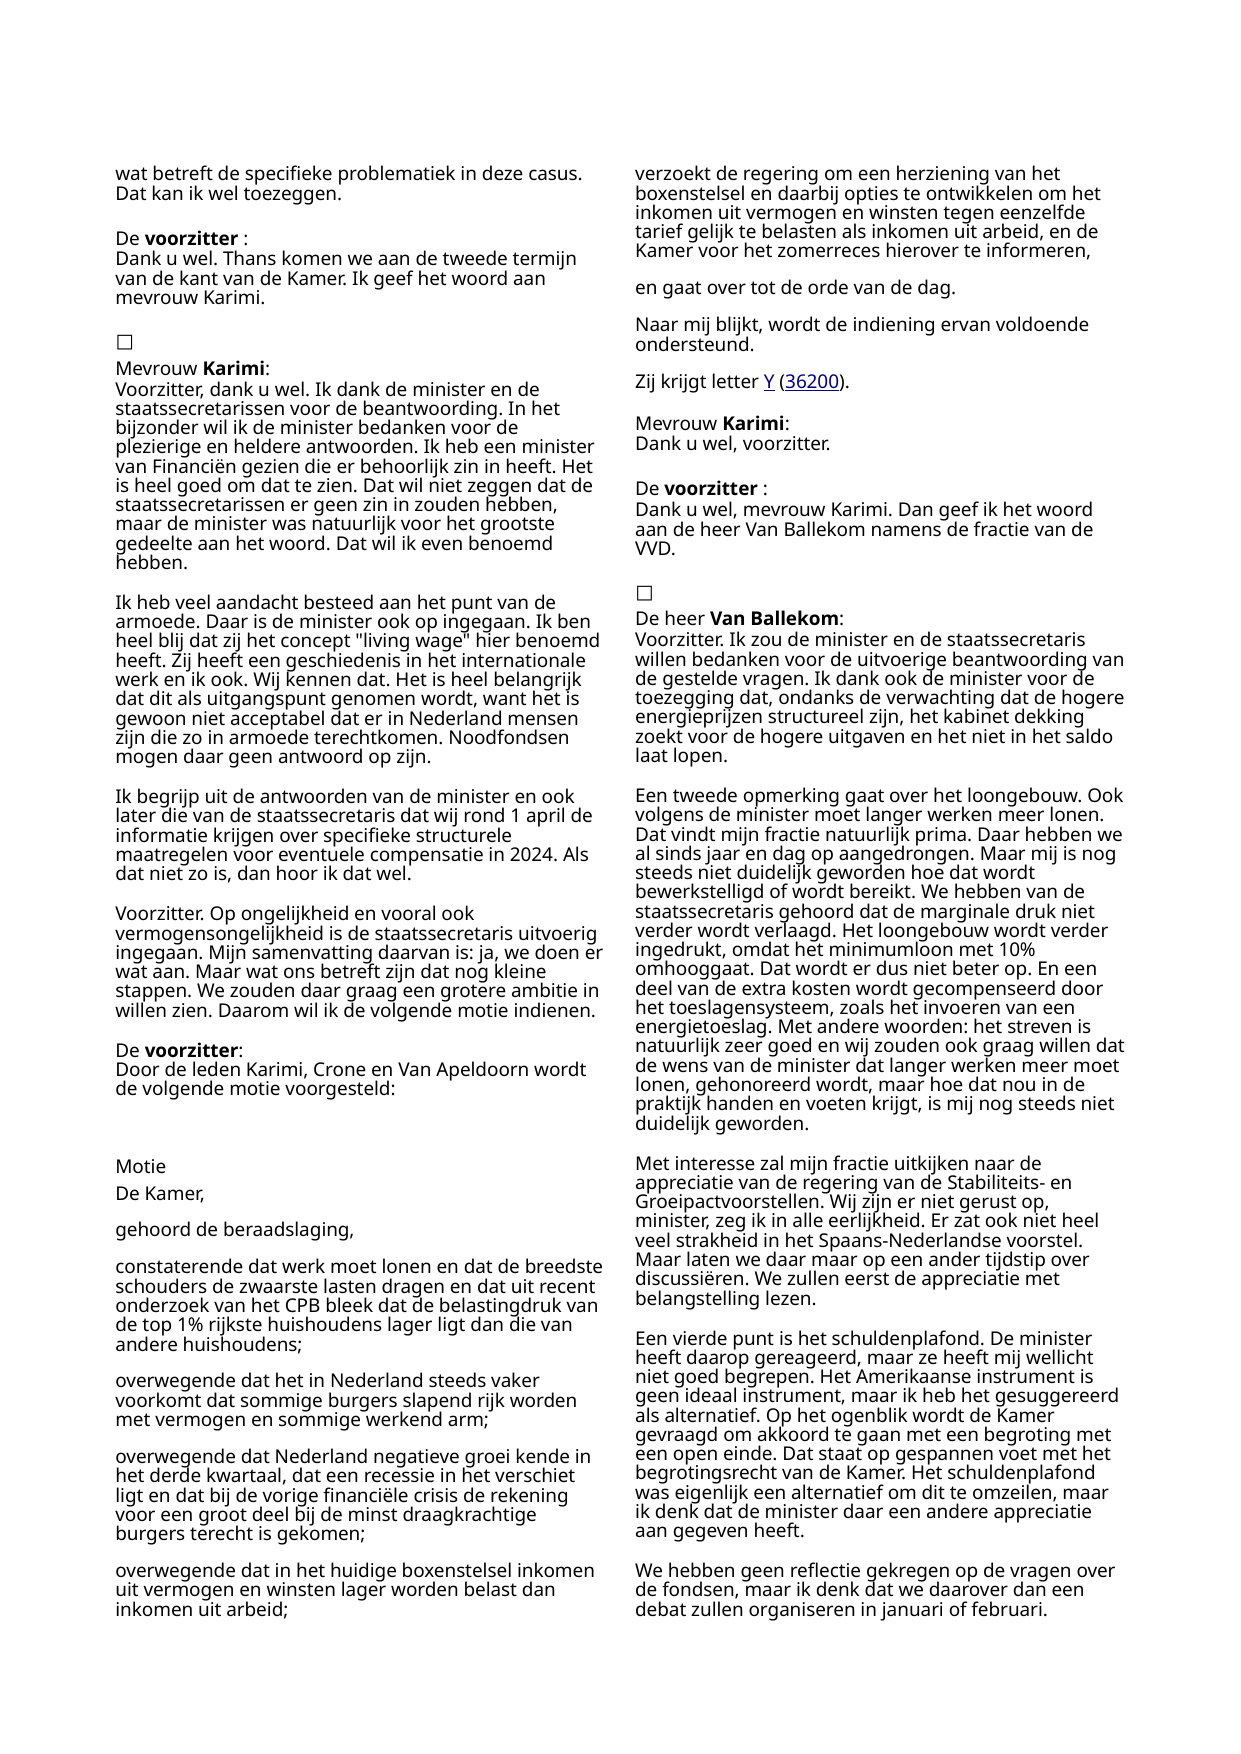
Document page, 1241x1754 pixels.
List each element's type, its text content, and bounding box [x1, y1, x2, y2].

text Ik heb veel aandacht besteed aan het punt van de armoede. Daar is de minister ook op ingegaan. Ik ben heel blij dat zij het concept "living wage" hier benoemd heeft. Zij heeft een geschiedenis in het internationale werk en ik ook. Wij kennen dat. Het is heel belangrijk dat dit als uitgangspunt genomen wordt, want het is gewoon niet acceptabel dat er in Nederland mensen zijn die zo in armoede terechtkomen. Noodfondsen mogen daar geen antwoord op zijn. [115, 594, 605, 767]
text Een tweede opmerking gaat over het loongebouw. Ook volgens de minister moet langer werken meer lonen. Dat vindt mijn fractie natuurlijk prima. Daar hebben we al sinds jaar en dag op aangedrongen. Maar mij is nog steeds niet duidelijk geworden hoe dat wordt bewerkstelligd of wordt bereikt. We hebben van de staatssecretaris gehoord dat de marginale druk niet verder wordt verlaagd. Het loongebouw wordt verder ingedrukt, omdat het minimumloon met 10% omhooggaat. Dat wordt er dus niet beter op. En een deel van de extra kosten wordt gecompenseerd door het toeslagensysteem, zoals het invoeren van een energietoeslag. Met andere woorden: het streven is natuurlijk zeer goed en wij zouden ook graag willen dat de wens van de minister dat langer werken meer moet lonen, gehonoreerd wordt, maar hoe dat nou in de praktijk handen en voeten krijgt, is mij nog steeds niet duidelijk geworden. [635, 787, 1125, 1134]
text ⬜ [115, 329, 605, 355]
text Dank u wel, mevrouw Karimi. Dan geef ik het woord aan de heer Van Ballekom namens de fractie van de VVD. [635, 501, 1125, 559]
text De voorzitter: [115, 1042, 605, 1061]
text De voorzitter : [635, 476, 1125, 501]
text verzoekt de regering om een herziening van het boxenstelsel en daarbij opties te ontwikkelen om het inkomen uit vermogen en winsten tegen eenzelfde tarief gelijk te belasten als inkomen uit arbeid, en de Kamer voor het zomerreces hierover te informeren, [635, 165, 1125, 262]
text Voorzitter. Op ongelijkheid en vooral ook vermogensongelijkheid is de staatssecretaris uitvoerig ingegaan. Mijn samenvatting daarvan is: ja, we doen er wat aan. Maar wat ons betreft zijn dat nog kleine stappen. We zouden daar graag een grotere ambitie in willen zien. Daarom wil ik de volgende motie indienen. [115, 905, 605, 1021]
text Dank u wel, voorzitter. [635, 435, 1125, 455]
text De heer Van Ballekom: [635, 606, 1125, 631]
text Voorzitter, dank u wel. Ik dank de minister en de staatssecretarissen voor de beantwoording. In het bijzonder wil ik de minister bedanken voor de plezierige en heldere antwoorden. Ik heb een minister van Financiën gezien die er behoorlijk zin in heeft. Het is heel goed om dat te zien. Dat wil niet zeggen dat de staatssecretarissen er geen zin in zouden hebben, maar de minister was natuurlijk voor het grootste gedeelte aan het woord. Dat wil ik even benoemd hebben. [115, 381, 605, 573]
text Een vierde punt is het schuldenplafond. De minister heeft daarop gereageerd, maar ze heeft mij wellicht niet goed begrepen. Het Amerikaanse instrument is geen ideaal instrument, maar ik heb het gesuggereerd als alternatief. Op het ogenblik wordt de Kamer gevraagd om akkoord te gaan met een begroting met een open einde. Dat staat op gespannen voet met het begrotingsrecht van de Kamer. Het schuldenplafond was eigenlijk een alternatief om dit te omzeilen, maar ik denk dat de minister daar een andere appreciatie aan gegeven heeft. [635, 1329, 1125, 1541]
text Motie [115, 1153, 605, 1178]
text wat betreft de specifieke problematiek in deze casus. Dat kan ik wel toezeggen. [115, 165, 605, 204]
text overwegende dat het in Nederland steeds vaker voorkomt dat sommige burgers slapend rijk worden met vermogen en sommige werkend arm; [115, 1372, 605, 1430]
text ⬜ [635, 580, 1125, 606]
text Zij krijgt letter Y (36200). [635, 373, 1125, 392]
text Mevrouw Karimi: [635, 410, 1125, 435]
text Mevrouw Karimi: [115, 355, 605, 381]
text De voorzitter : [115, 225, 605, 250]
text overwegende dat in het huidige boxenstelsel inkomen uit vermogen en winsten lager worden belast dan inkomen uit arbeid; [115, 1562, 605, 1620]
text en gaat over tot de orde van de dag. [635, 279, 1125, 299]
text We hebben geen reflectie gekregen op de vragen over de fondsen, maar ik denk dat we daarover dan een debat zullen organiseren in januari of februari. [635, 1562, 1125, 1620]
text De Kamer, [115, 1184, 605, 1204]
text Door de leden Karimi, Crone en Van Apeldoorn wordt de volgende motie voorgesteld: [115, 1061, 605, 1099]
text gehoord de beraadslaging, [115, 1221, 605, 1241]
text Voorzitter. Ik zou de minister en de staatssecretaris willen bedanken voor de uitvoerige beantwoording van de gestelde vragen. Ik dank ook de minister voor de toezegging dat, ondanks de verwachting dat de hogere energieprijzen structureel zijn, het kabinet dekking zoekt voor de hogere uitgaven en het niet in het saldo laat lopen. [635, 631, 1125, 766]
text overwegende dat Nederland negatieve groei kende in het derde kwartaal, dat een recessie in het verschiet ligt en dat bij de vorige financiële crisis de rekening voor een groot deel bij de minst draagkrachtige burgers terecht is gekomen; [115, 1448, 605, 1544]
text constaterende dat werk moet lonen en dat de breedste schouders de zwaarste lasten dragen en dat uit recent onderzoek van het CPB bleek dat de belastingdruk van de top 1% rijkste huishoudens lager ligt dan die van andere huishoudens; [115, 1258, 605, 1355]
text Met interesse zal mijn fractie uitkijken naar de appreciatie van de regering van de Stabiliteits- en Groeipactvoorstellen. Wij zijn er niet gerust op, minister, zeg ik in alle eerlijkheid. Er zat ook niet heel veel strakheid in het Spaans-Nederlandse voorstel. Maar laten we daar maar op een ander tijdstip over discussiëren. We zullen eerst de appreciatie met belangstelling lezen. [635, 1154, 1125, 1309]
text Dank u wel. Thans komen we aan de tweede termijn van de kant van de Kamer. Ik geef het woord aan mevrouw Karimi. [115, 250, 605, 308]
text Naar mij blijkt, wordt de indiening ervan voldoende ondersteund. [635, 316, 1125, 355]
text Ik begrijp uit de antwoorden van de minister en ook later die van de staatssecretaris dat wij rond 1 april de informatie krijgen over specifieke structurele maatregelen voor eventuele compensatie in 2024. Als dat niet zo is, dan hoor ik dat wel. [115, 788, 605, 884]
